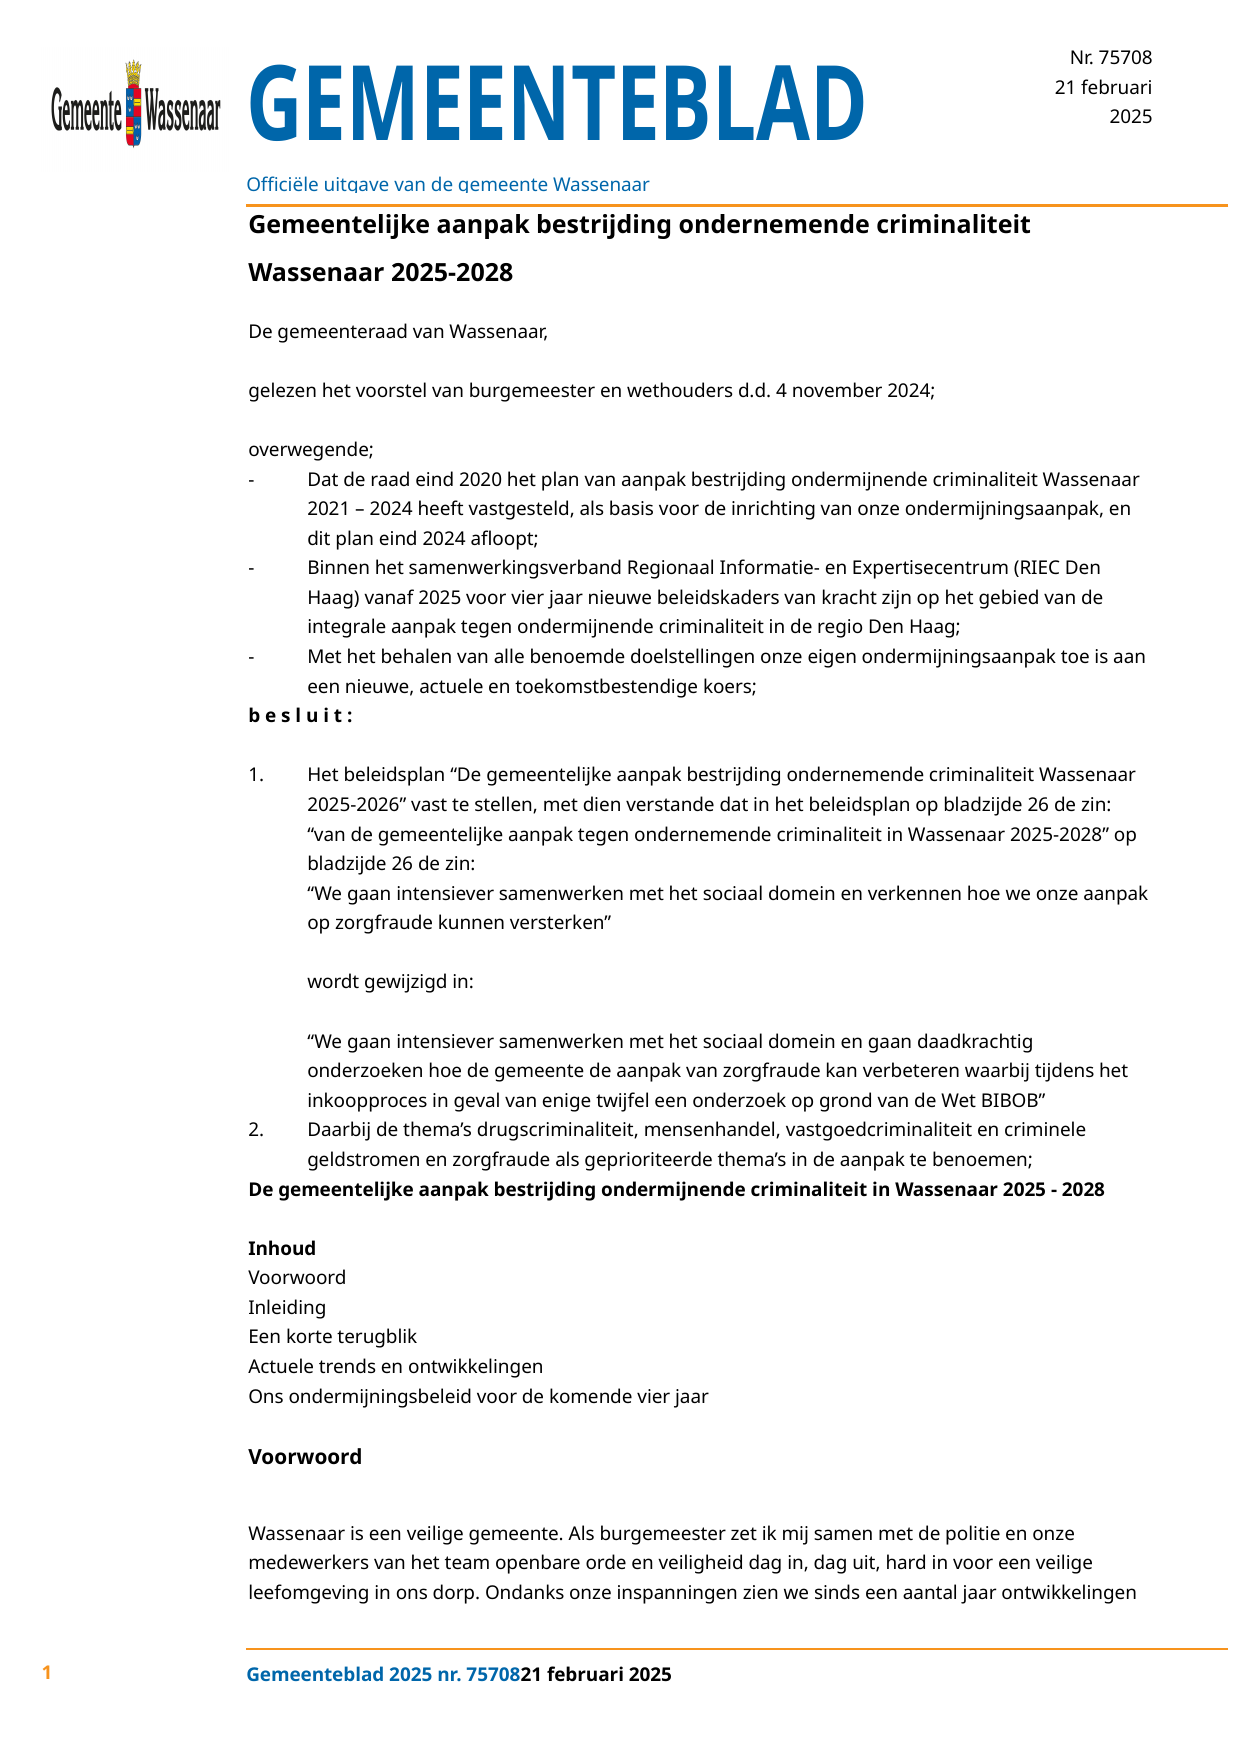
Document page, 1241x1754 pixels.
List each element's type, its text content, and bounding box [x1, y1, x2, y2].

list “We gaan intensiever samenwerken met het sociaal domein en verkennen hoe we onze aanpak op zorgfraude kunnen versterken” [248, 880, 1152, 935]
list Binnen het samenwerkingsverband Regionaal Informatie- en Expertisecentrum (RIEC Den Haag) vanaf 2025 voor vier jaar nieuwe beleidskaders van kracht zijn op het gebied van de integrale aanpak tegen ondermijnende criminaliteit in de regio Den Haag; [248, 554, 1152, 639]
text Voorwoord [248, 1264, 1152, 1290]
list “We gaan intensiever samenwerken met het sociaal domein en gaan daadkrachtig onderzoeken hoe de gemeente de aanpak van zorgfraude kan verbeteren waarbij tijdens het inkoopproces in geval van enige twijfel een onderzoek op grond van de Wet BIBOB” [248, 1028, 1152, 1113]
list Dat de raad eind 2020 het plan van aanpak bestrijding ondermijnende criminaliteit Wassenaar 2021 – 2024 heeft vastgesteld, als basis voor de inrichting van onze ondermijningsaanpak, en dit plan eind 2024 afloopt; [248, 466, 1152, 551]
text Een korte terugblik [248, 1324, 1152, 1349]
text De gemeentelijke aanpak bestrijding ondermijnende criminaliteit in Wassenaar 2025 - 2028 [248, 1176, 1152, 1202]
picture [41, 47, 231, 172]
text Gemeentelijke aanpak bestrijding ondernemende criminaliteit Wassenaar 2025-2028 [248, 207, 1152, 288]
list wordt gewijzigd in: [248, 969, 1152, 994]
text Ons ondermijningsbeleid voor de komende vier jaar [248, 1383, 1152, 1409]
text Actuele trends en ontwikkelingen [248, 1353, 1152, 1379]
text gelezen het voorstel van burgemeester en wethouders d.d. 4 november 2024; [248, 377, 1152, 403]
text Inhoud [248, 1235, 1152, 1261]
list Daarbij de thema’s drugscriminaliteit, mensenhandel, vastgoedcriminaliteit en criminele geldstromen en zorgfraude als geprioriteerde thema’s in de aanpak te benoemen; [248, 1117, 1152, 1172]
text overwegende; [248, 436, 1152, 462]
text Inleiding [248, 1294, 1152, 1320]
text De gemeenteraad van Wassenaar, [248, 318, 1152, 344]
text b e s l u i t : [248, 702, 1152, 728]
list Met het behalen van alle benoemde doelstellingen onze eigen ondermijningsaanpak toe is aan een nieuwe, actuele en toekomstbestendige koers; [248, 643, 1152, 699]
list Het beleidsplan “De gemeentelijke aanpak bestrijding ondernemende criminaliteit Wassenaar 2025-2026” vast te stellen, met dien verstande dat in het beleidsplan op bladzijde 26 de zin: “van de gemeentelijke aanpak tegen ondernemende criminaliteit in Wassenaar 2025-2028” op bladzijde 26 de zin: [248, 762, 1152, 876]
text Voorwoord [248, 1442, 1152, 1471]
text Wassenaar is een veilige gemeente. Als burgemeester zet ik mij samen met de politie en onze medewerkers van het team openbare orde en veiligheid dag in, dag uit, hard in voor een veilige leefomgeving in ons dorp. Ondanks onze inspanningen zien we sinds een aantal jaar ontwikkelingen [248, 1520, 1152, 1605]
